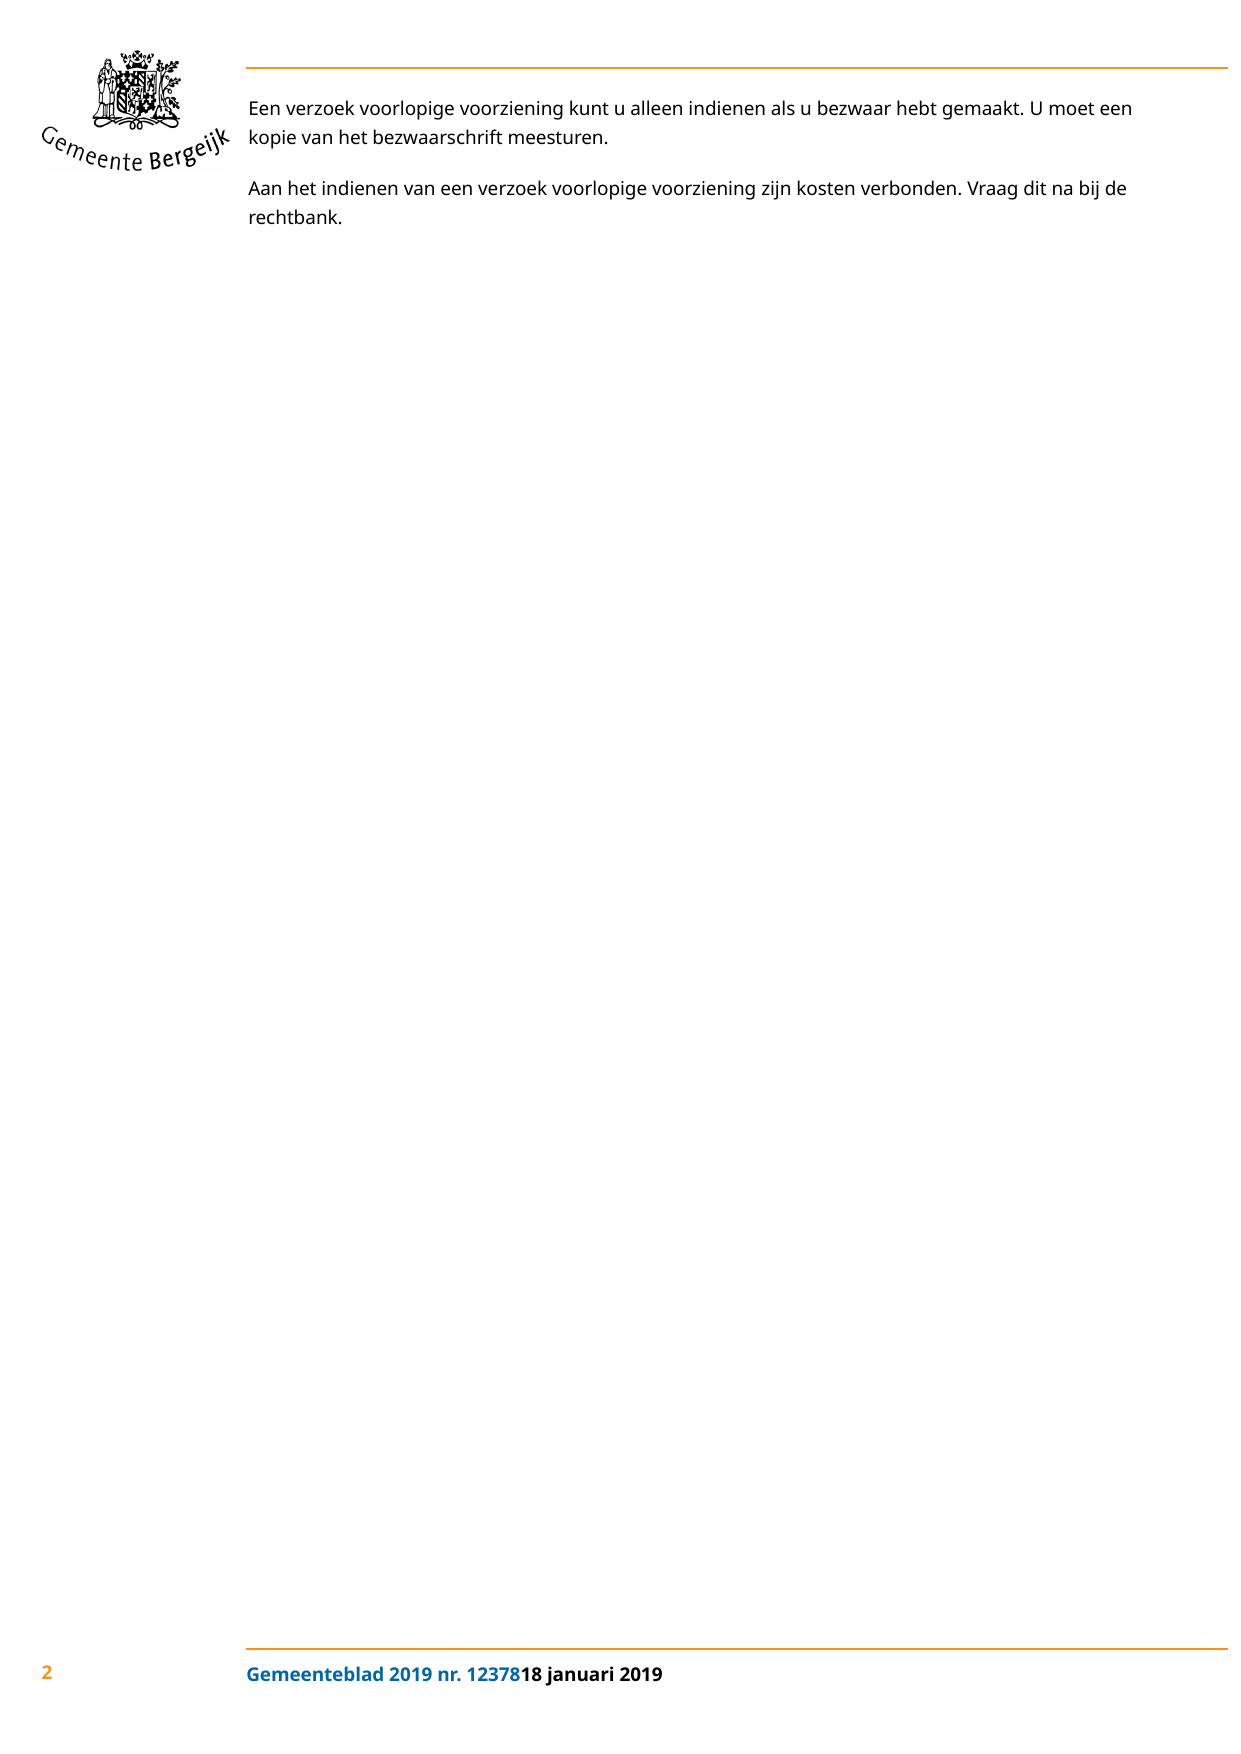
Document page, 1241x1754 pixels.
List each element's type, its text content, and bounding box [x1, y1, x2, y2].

text Een verzoek voorlopige voorziening kunt u alleen indienen als u bezwaar hebt gemaakt. U moet een kopie van het bezwaarschrift meesturen. [248, 95, 1152, 150]
text Aan het indienen van een verzoek voorlopige voorziening zijn kosten verbonden. Vraag dit na bij de rechtbank. [248, 175, 1152, 230]
picture [41, 47, 231, 172]
